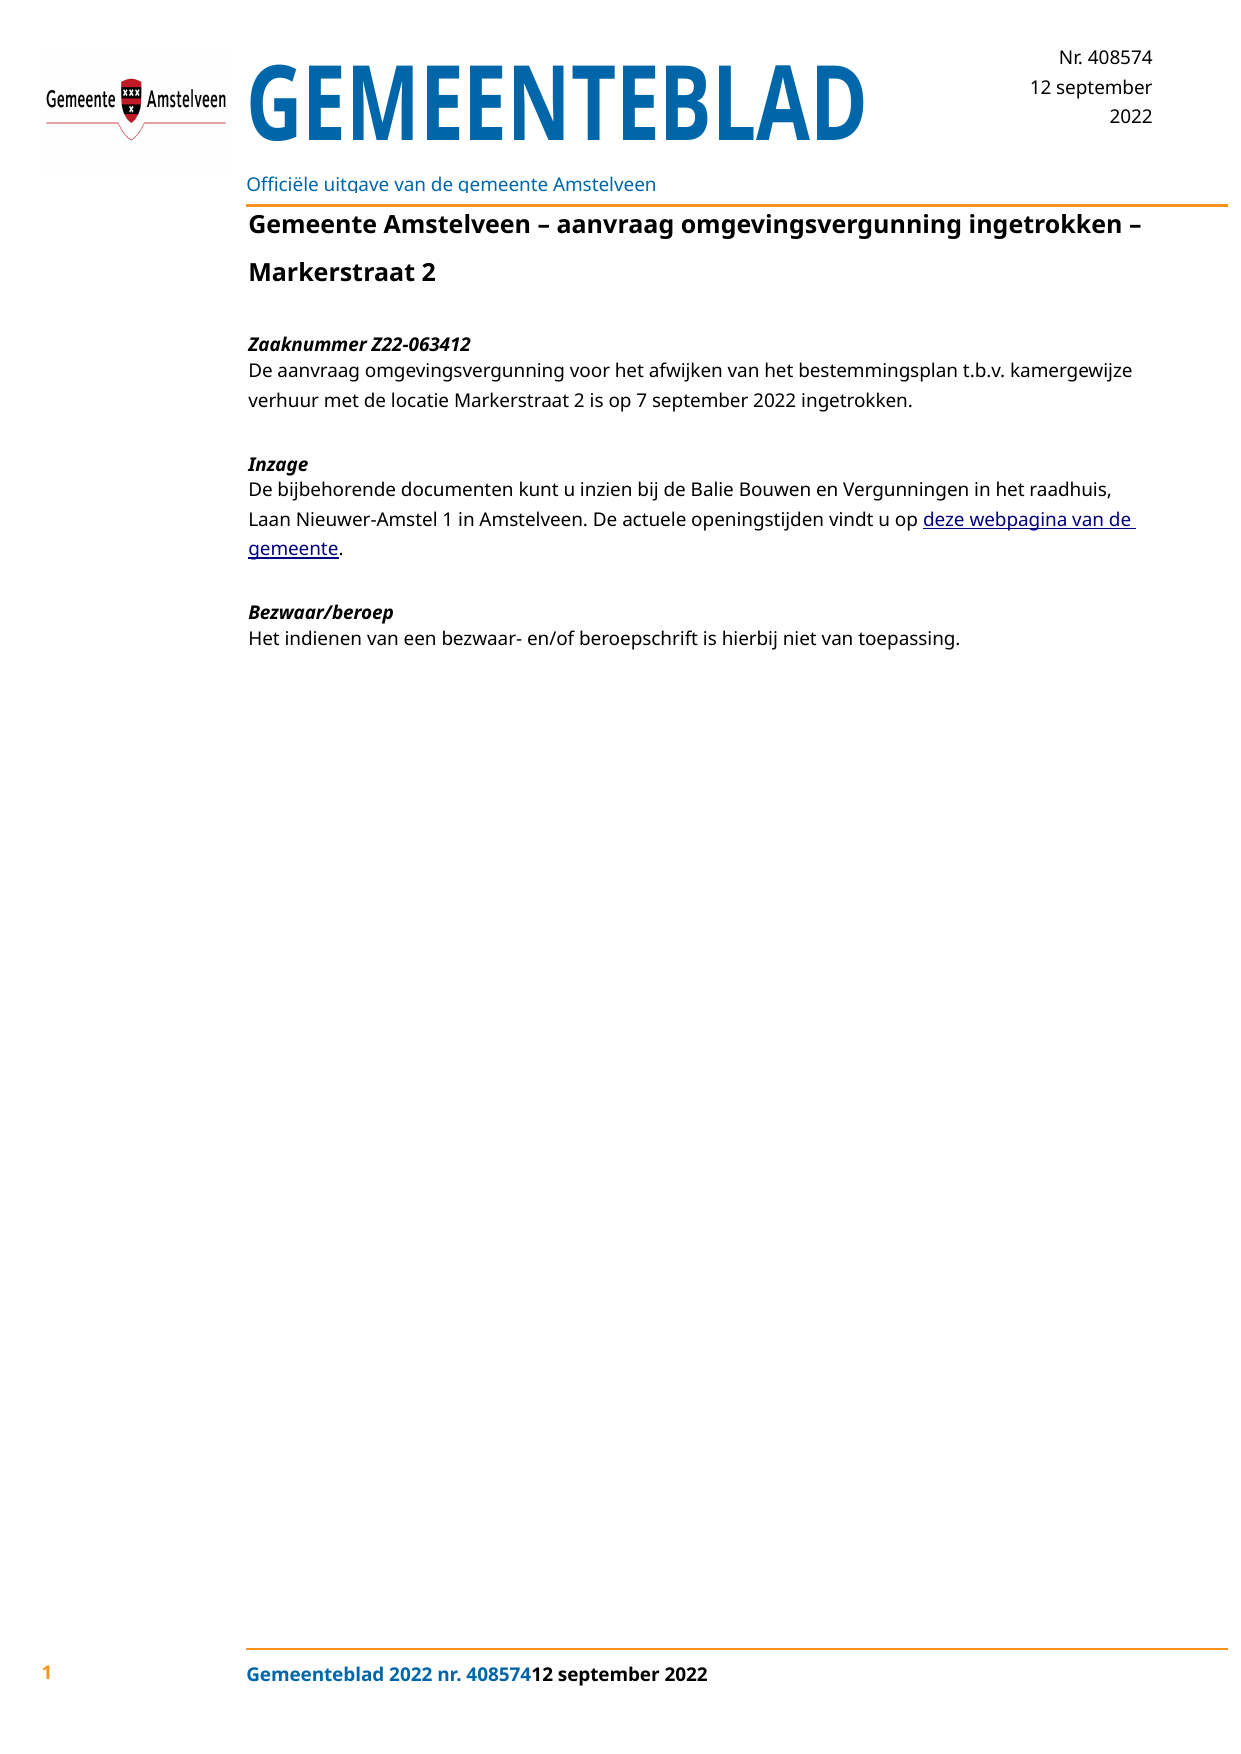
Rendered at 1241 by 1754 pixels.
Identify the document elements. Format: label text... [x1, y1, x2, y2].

text Gemeente Amstelveen – aanvraag omgevingsvergunning ingetrokken – Markerstraat 2 [248, 207, 1152, 288]
text De aanvraag omgevingsvergunning voor het afwijken van het bestemmingsplan t.b.v. kamergewijze verhuur met de locatie Markerstraat 2 is op 7 september 2022 ingetrokken. [248, 357, 1152, 412]
picture [41, 47, 231, 172]
text Inzage [248, 451, 1152, 476]
text De bijbehorende documenten kunt u inzien bij de Balie Bouwen en Vergunningen in het raadhuis, Laan Nieuwer-Amstel 1 in Amstelveen. De actuele openingstijden vindt u op deze webpagina van de gemeente. [248, 476, 1152, 561]
text Zaaknummer Z22-063412 [248, 331, 1152, 357]
text Bezwaar/beroep [248, 599, 1152, 625]
text Het indienen van een bezwaar- en/of beroepschrift is hierbij niet van toepassing. [248, 625, 1152, 651]
